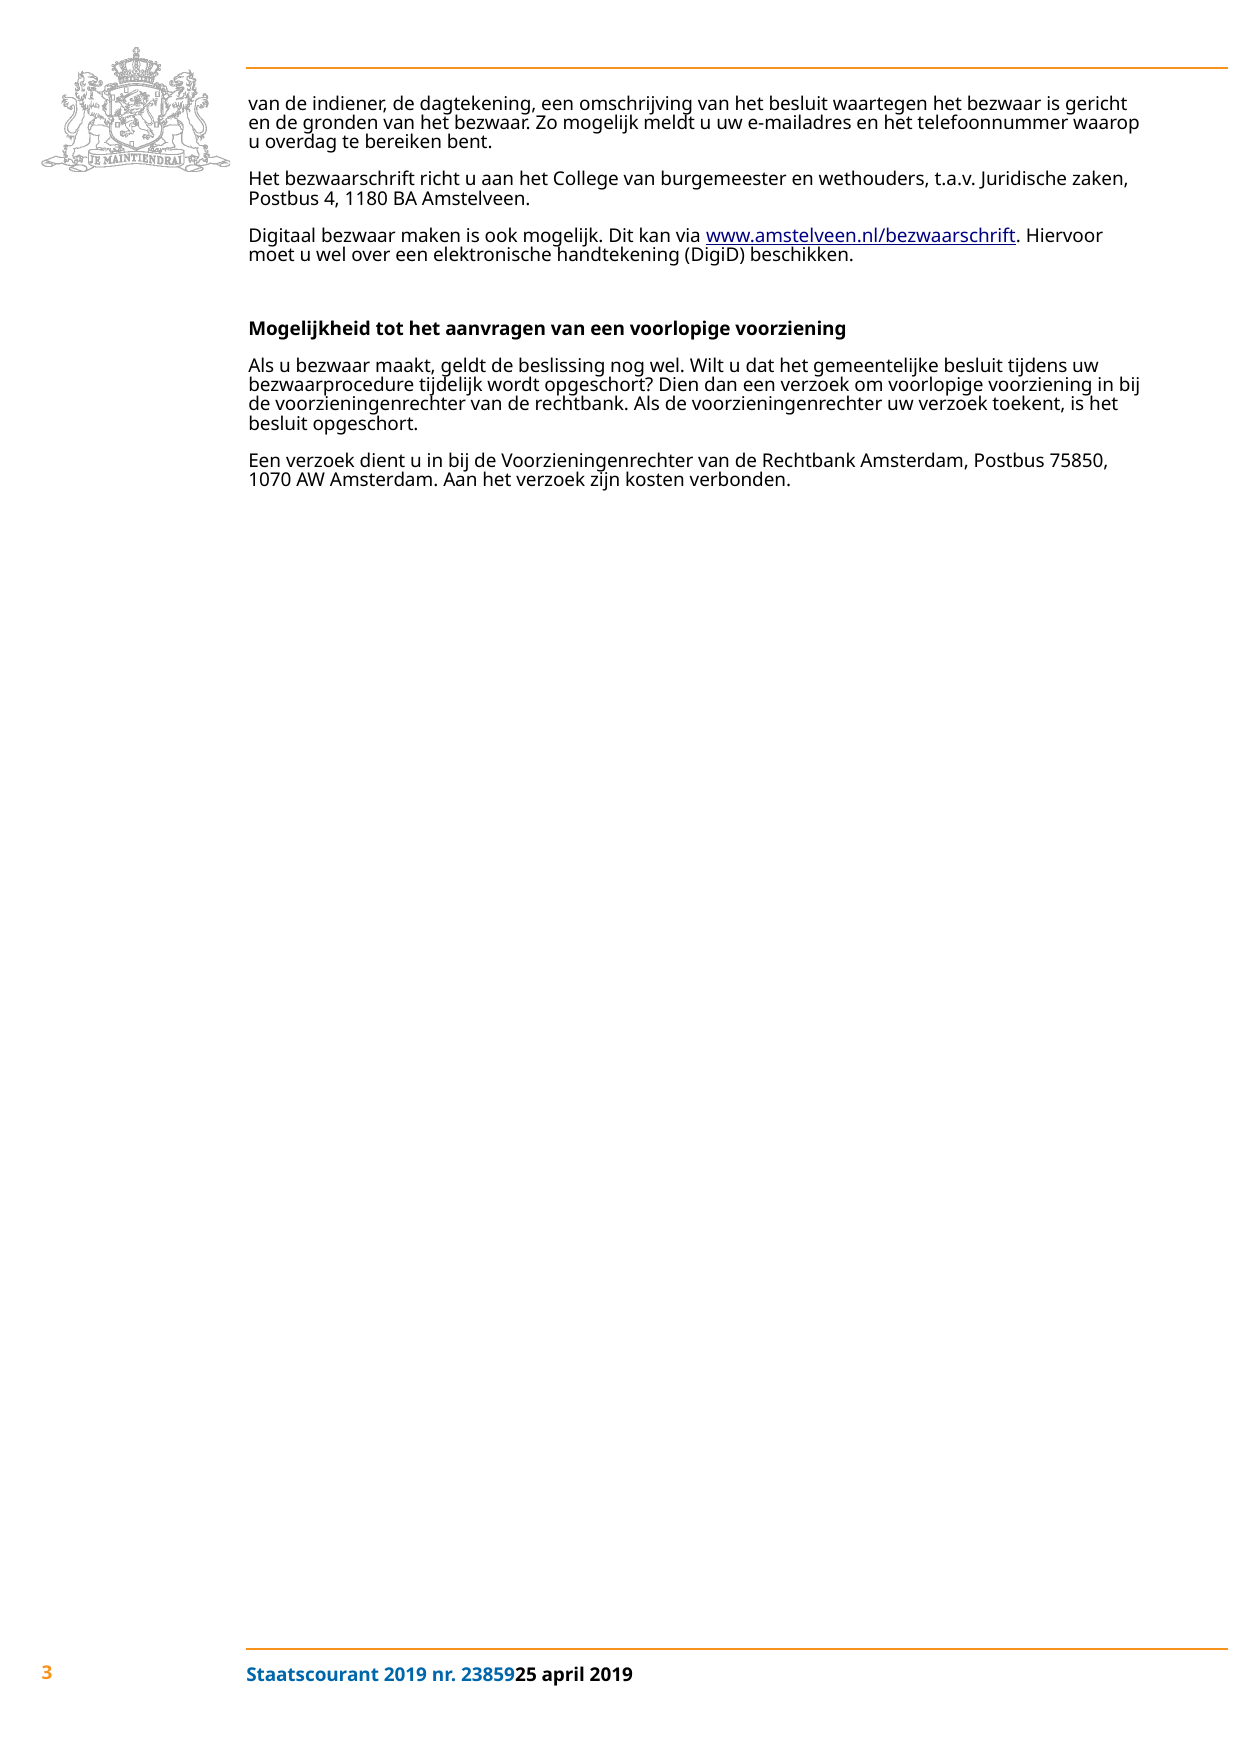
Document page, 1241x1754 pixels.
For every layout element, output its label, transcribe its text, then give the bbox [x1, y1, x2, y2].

text Het bezwaarschrift richt u aan het College van burgemeester en wethouders, t.a.v. Juridische zaken, Postbus 4, 1180 BA Amstelveen. [248, 170, 1152, 209]
text van de indiener, de dagtekening, een omschrijving van het besluit waartegen het bezwaar is gericht en de gronden van het bezwaar. Zo mogelijk meldt u uw e-mailadres en het telefoonnummer waarop u overdag te bereiken bent. [248, 95, 1152, 153]
text Als u bezwaar maakt, geldt de beslissing nog wel. Wilt u dat het gemeentelijke besluit tijdens uw bezwaarprocedure tijdelijk wordt opgeschort? Dien dan een verzoek om voorlopige voorziening in bij de voorzieningenrechter van de rechtbank. Als de voorzieningenrechter uw verzoek toekent, is het besluit opgeschort. [248, 357, 1152, 434]
picture [41, 47, 231, 172]
text Een verzoek dient u in bij de Voorzieningenrechter van de Rechtbank Amsterdam, Postbus 75850, 1070 AW Amsterdam. Aan het verzoek zijn kosten verbonden. [248, 452, 1152, 490]
text Mogelijkheid tot het aanvragen van een voorlopige voorziening [248, 320, 1152, 339]
text Digitaal bezwaar maken is ook mogelijk. Dit kan via www.amstelveen.nl/bezwaarschrift. Hiervoor moet u wel over een elektronische handtekening (DigiD) beschikken. [248, 227, 1152, 265]
